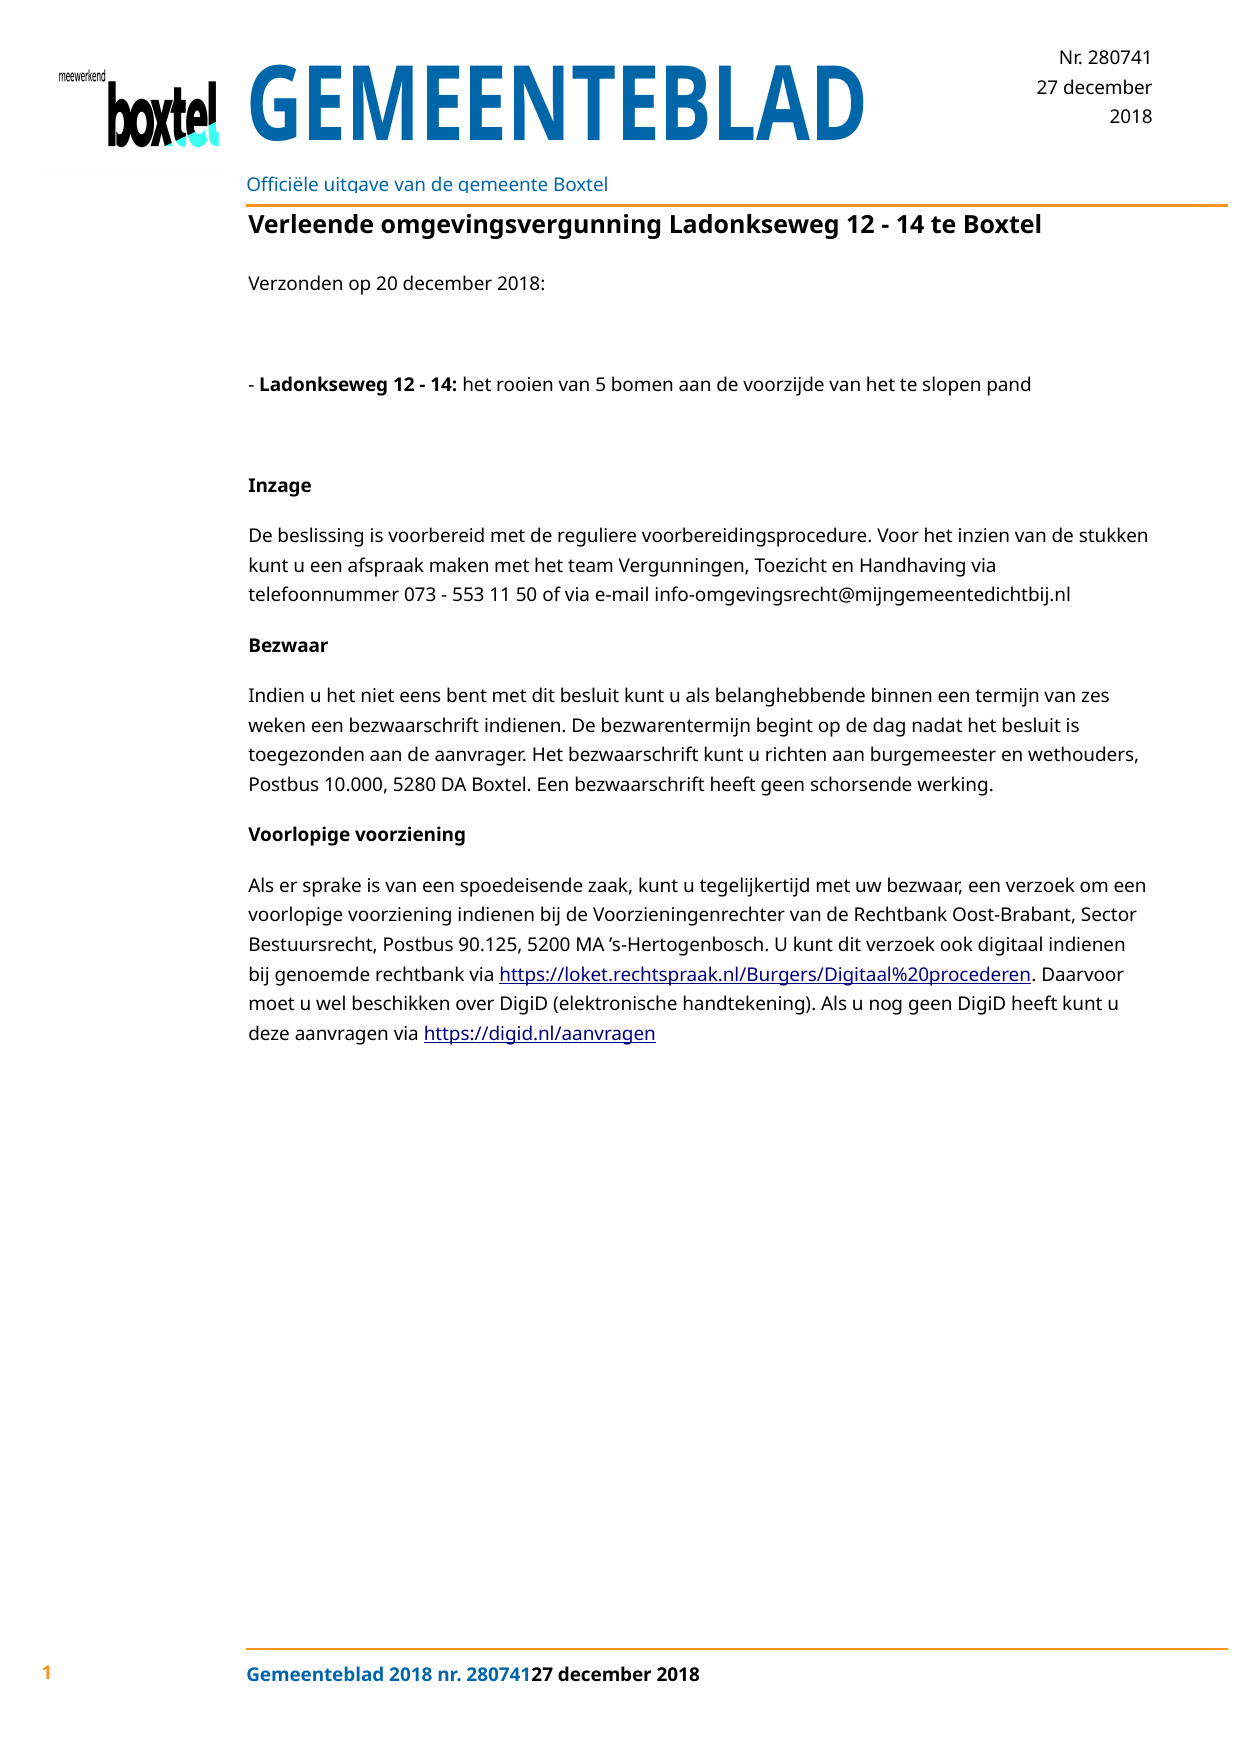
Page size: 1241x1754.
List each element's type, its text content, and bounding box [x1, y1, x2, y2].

text Verzonden op 20 december 2018: [248, 270, 1152, 296]
picture [41, 47, 231, 172]
text Voorlopige voorziening [248, 822, 1152, 847]
text Indien u het niet eens bent met dit besluit kunt u als belanghebbende binnen een termijn van zes weken een bezwaarschrift indienen. De bezwarentermijn begint op de dag nadat het besluit is toegezonden aan de aanvrager. Het bezwaarschrift kunt u richten aan burgemeester en wethouders, Postbus 10.000, 5280 DA Boxtel. Een bezwaarschrift heeft geen schorsende werking. [248, 682, 1152, 797]
text Verleende omgevingsvergunning Ladonkseweg 12 - 14 te Boxtel [248, 207, 1152, 241]
text Inzage [248, 472, 1152, 498]
text Bezwaar [248, 632, 1152, 658]
text - Ladonkseweg 12 - 14: het rooien van 5 bomen aan de voorzijde van het te slopen pand [248, 371, 1152, 397]
text De beslissing is voorbereid met de reguliere voorbereidingsprocedure. Voor het inzien van de stukken kunt u een afspraak maken met het team Vergunningen, Toezicht en Handhaving via telefoonnummer 073 - 553 11 50 of via e-mail info-omgevingsrecht@mijngemeentedichtbij.nl [248, 522, 1152, 607]
text Als er sprake is van een spoedeisende zaak, kunt u tegelijkertijd met uw bezwaar, een verzoek om een voorlopige voorziening indienen bij de Voorzieningenrechter van de Rechtbank Oost-Brabant, Sector Bestuursrecht, Postbus 90.125, 5200 MA ’s-Hertogenbosch. U kunt dit verzoek ook digitaal indienen bij genoemde rechtbank via https://loket.rechtspraak.nl/Burgers/Digitaal%20procederen. Daarvoor moet u wel beschikken over DigiD (elektronische handtekening). Als u nog geen DigiD heeft kunt u deze aanvragen via https://digid.nl/aanvragen [248, 872, 1152, 1046]
